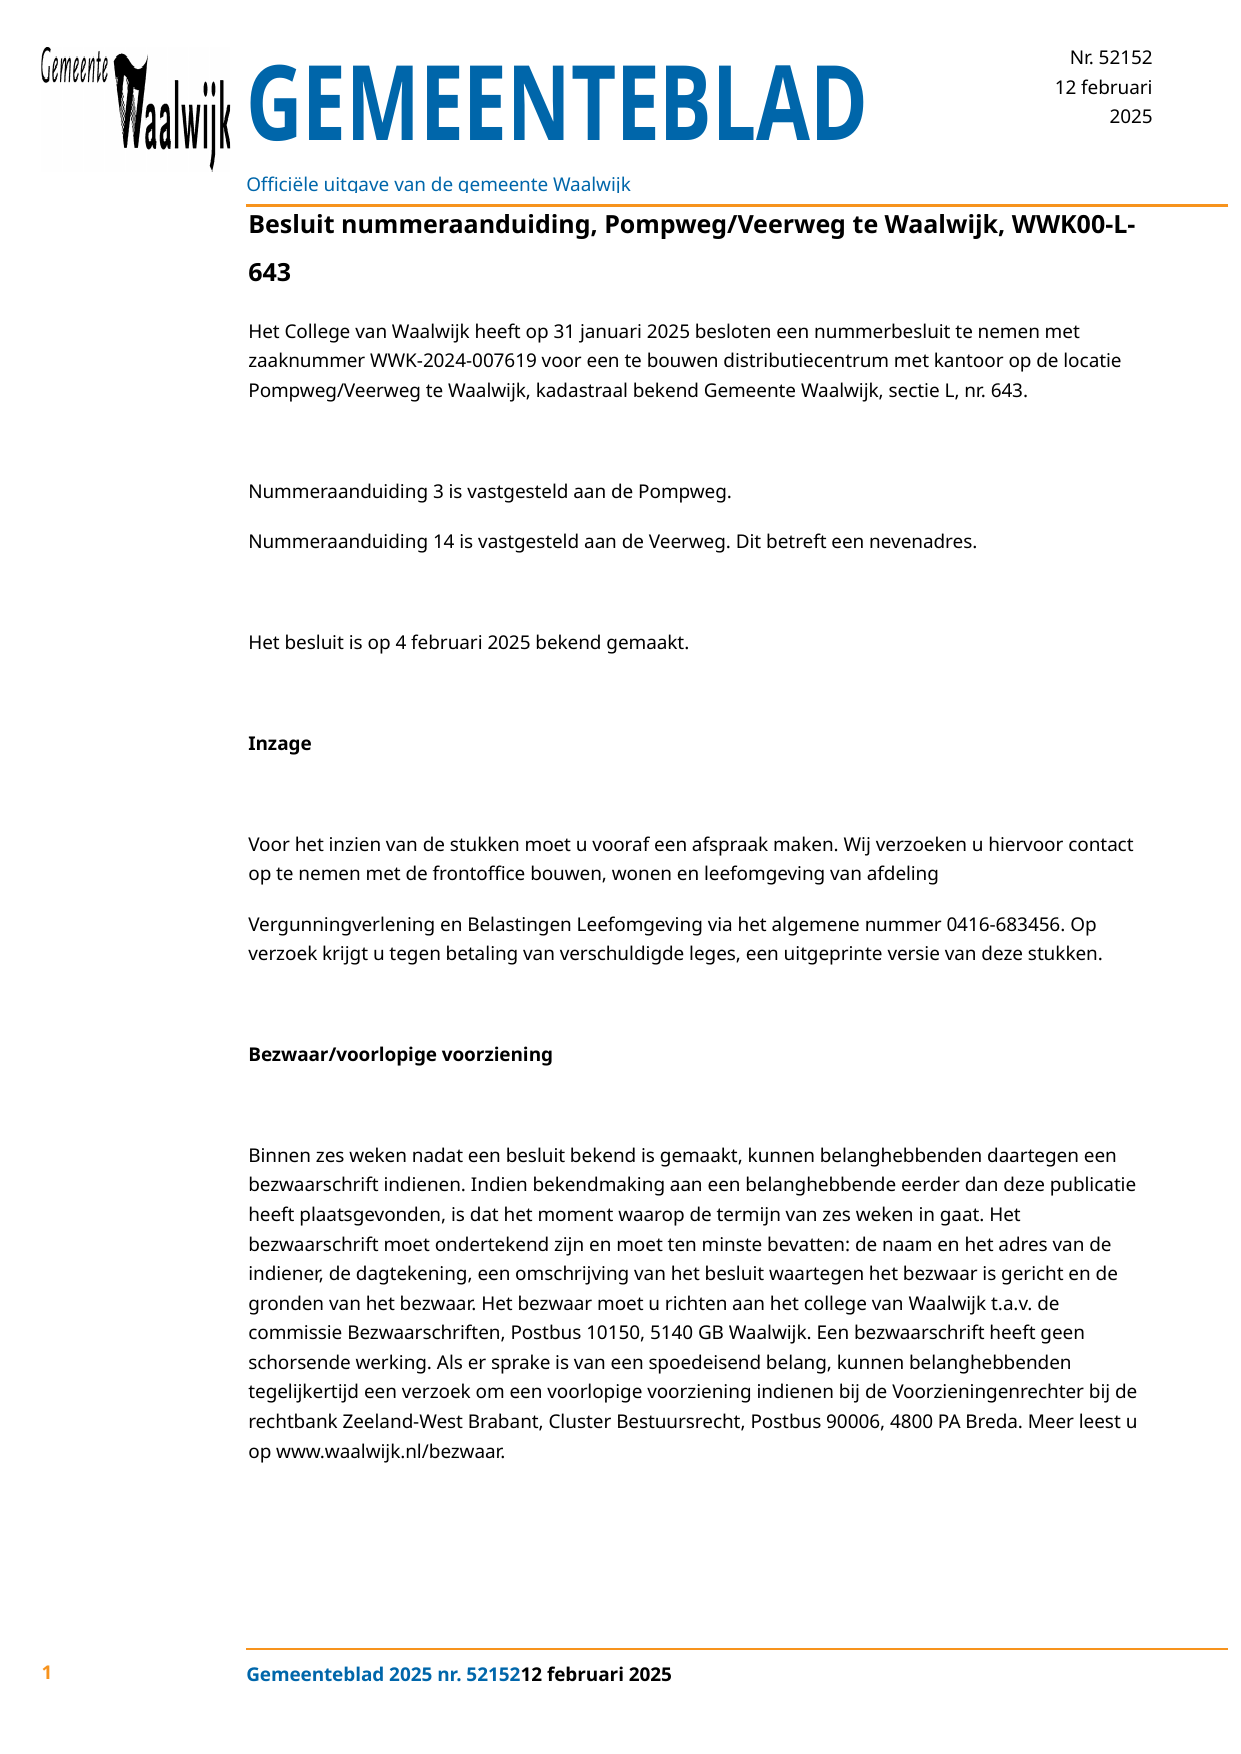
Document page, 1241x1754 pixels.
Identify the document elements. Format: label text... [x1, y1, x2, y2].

picture [41, 47, 231, 172]
text Nummeraanduiding 14 is vastgesteld aan de Veerweg. Dit betreft een nevenadres. [248, 528, 1152, 554]
text Bezwaar/voorlopige voorziening [248, 1041, 1152, 1067]
text Nummeraanduiding 3 is vastgesteld aan de Pompweg. [248, 478, 1152, 504]
text Voor het inzien van de stukken moet u vooraf een afspraak maken. Wij verzoeken u hiervoor contact op te nemen met de frontoffice bouwen, wonen en leefomgeving van afdeling [248, 831, 1152, 886]
text Het College van Waalwijk heeft op 31 januari 2025 besloten een nummerbesluit te nemen met zaaknummer WWK-2024-007619 voor een te bouwen distributiecentrum met kantoor op de locatie Pompweg/Veerweg te Waalwijk, kadastraal bekend Gemeente Waalwijk, sectie L, nr. 643. [248, 318, 1152, 403]
text Inzage [248, 730, 1152, 756]
text Het besluit is op 4 februari 2025 bekend gemaakt. [248, 629, 1152, 655]
text Binnen zes weken nadat een besluit bekend is gemaakt, kunnen belanghebbenden daartegen een bezwaarschrift indienen. Indien bekendmaking aan een belanghebbende eerder dan deze publicatie heeft plaatsgevonden, is dat het moment waarop de termijn van zes weken in gaat. Het bezwaarschrift moet ondertekend zijn en moet ten minste bevatten: de naam en het adres van de indiener, de dagtekening, een omschrijving van het besluit waartegen het bezwaar is gericht en de gronden van het bezwaar. Het bezwaar moet u richten aan het college van Waalwijk t.a.v. de commissie Bezwaarschriften, Postbus 10150, 5140 GB Waalwijk. Een bezwaarschrift heeft geen schorsende werking. Als er sprake is van een spoedeisend belang, kunnen belanghebbenden tegelijkertijd een verzoek om een voorlopige voorziening indienen bij de Voorzieningenrechter bij de rechtbank Zeeland-West Brabant, Cluster Bestuursrecht, Postbus 90006, 4800 PA Breda. Meer leest u op www.waalwijk.nl/bezwaar. [248, 1142, 1152, 1464]
text Besluit nummeraanduiding, Pompweg/Veerweg te Waalwijk, WWK00-L-643 [248, 207, 1152, 288]
text Vergunningverlening en Belastingen Leefomgeving via het algemene nummer 0416-683456. Op verzoek krijgt u tegen betaling van verschuldigde leges, een uitgeprinte versie van deze stukken. [248, 911, 1152, 966]
